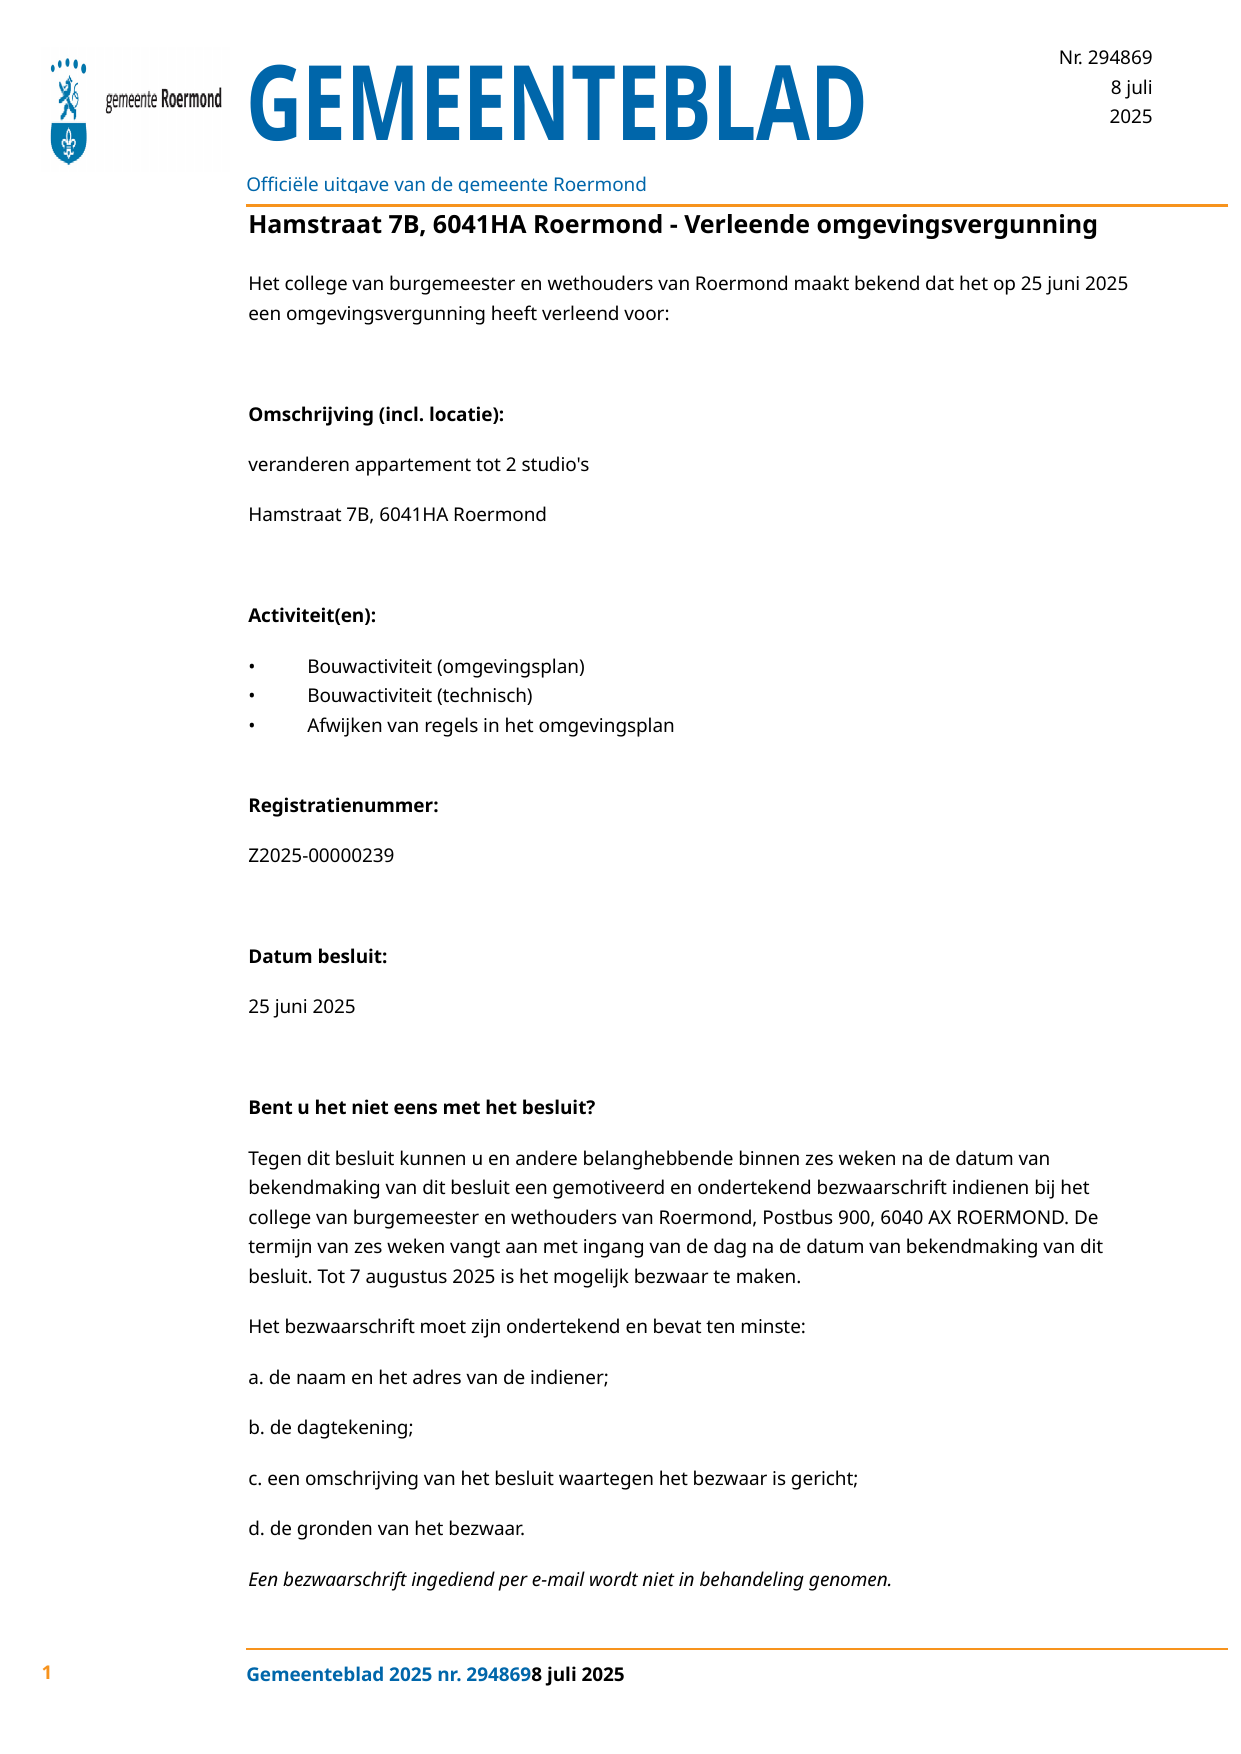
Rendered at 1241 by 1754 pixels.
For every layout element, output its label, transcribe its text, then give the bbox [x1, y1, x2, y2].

text Het bezwaarschrift moet zijn ondertekend en bevat ten minste: [248, 1314, 1152, 1339]
text Activiteit(en): [248, 602, 1152, 628]
text b. de dagtekening; [248, 1414, 1152, 1440]
text Tegen dit besluit kunnen u en andere belanghebbende binnen zes weken na de datum van bekendmaking van dit besluit een gemotiveerd en ondertekend bezwaarschrift indienen bij het college van burgemeester en wethouders van Roermond, Postbus 900, 6040 AX ROERMOND. De termijn van zes weken vangt aan met ingang van de dag na de datum van bekendmaking van dit besluit. Tot 7 augustus 2025 is het mogelijk bezwaar te maken. [248, 1145, 1152, 1289]
text Het college van burgemeester en wethouders van Roermond maakt bekend dat het op 25 juni 2025 een omgevingsvergunning heeft verleend voor: [248, 270, 1152, 326]
text a. de naam en het adres van de indiener; [248, 1364, 1152, 1390]
text veranderen appartement tot 2 studio's [248, 451, 1152, 477]
text c. een omschrijving van het besluit waartegen het bezwaar is gericht; [248, 1465, 1152, 1491]
text Bent u het niet eens met het besluit? [248, 1094, 1152, 1120]
text Omschrijving (incl. locatie): [248, 401, 1152, 426]
picture [41, 47, 231, 172]
list Bouwactiviteit (technisch) [248, 682, 1152, 708]
text Hamstraat 7B, 6041HA Roermond - Verleende omgevingsvergunning [248, 207, 1152, 241]
text Hamstraat 7B, 6041HA Roermond [248, 502, 1152, 527]
list Afwijken van regels in het omgevingsplan [248, 712, 1152, 738]
text d. de gronden van het bezwaar. [248, 1515, 1152, 1541]
text 25 juni 2025 [248, 994, 1152, 1019]
text Een bezwaarschrift ingediend per e-mail wordt niet in behandeling genomen. [248, 1566, 1152, 1591]
list Bouwactiviteit (omgevingsplan) [248, 653, 1152, 678]
text Registratienummer: [248, 792, 1152, 818]
text Datum besluit: [248, 943, 1152, 969]
text Z2025-00000239 [248, 842, 1152, 868]
